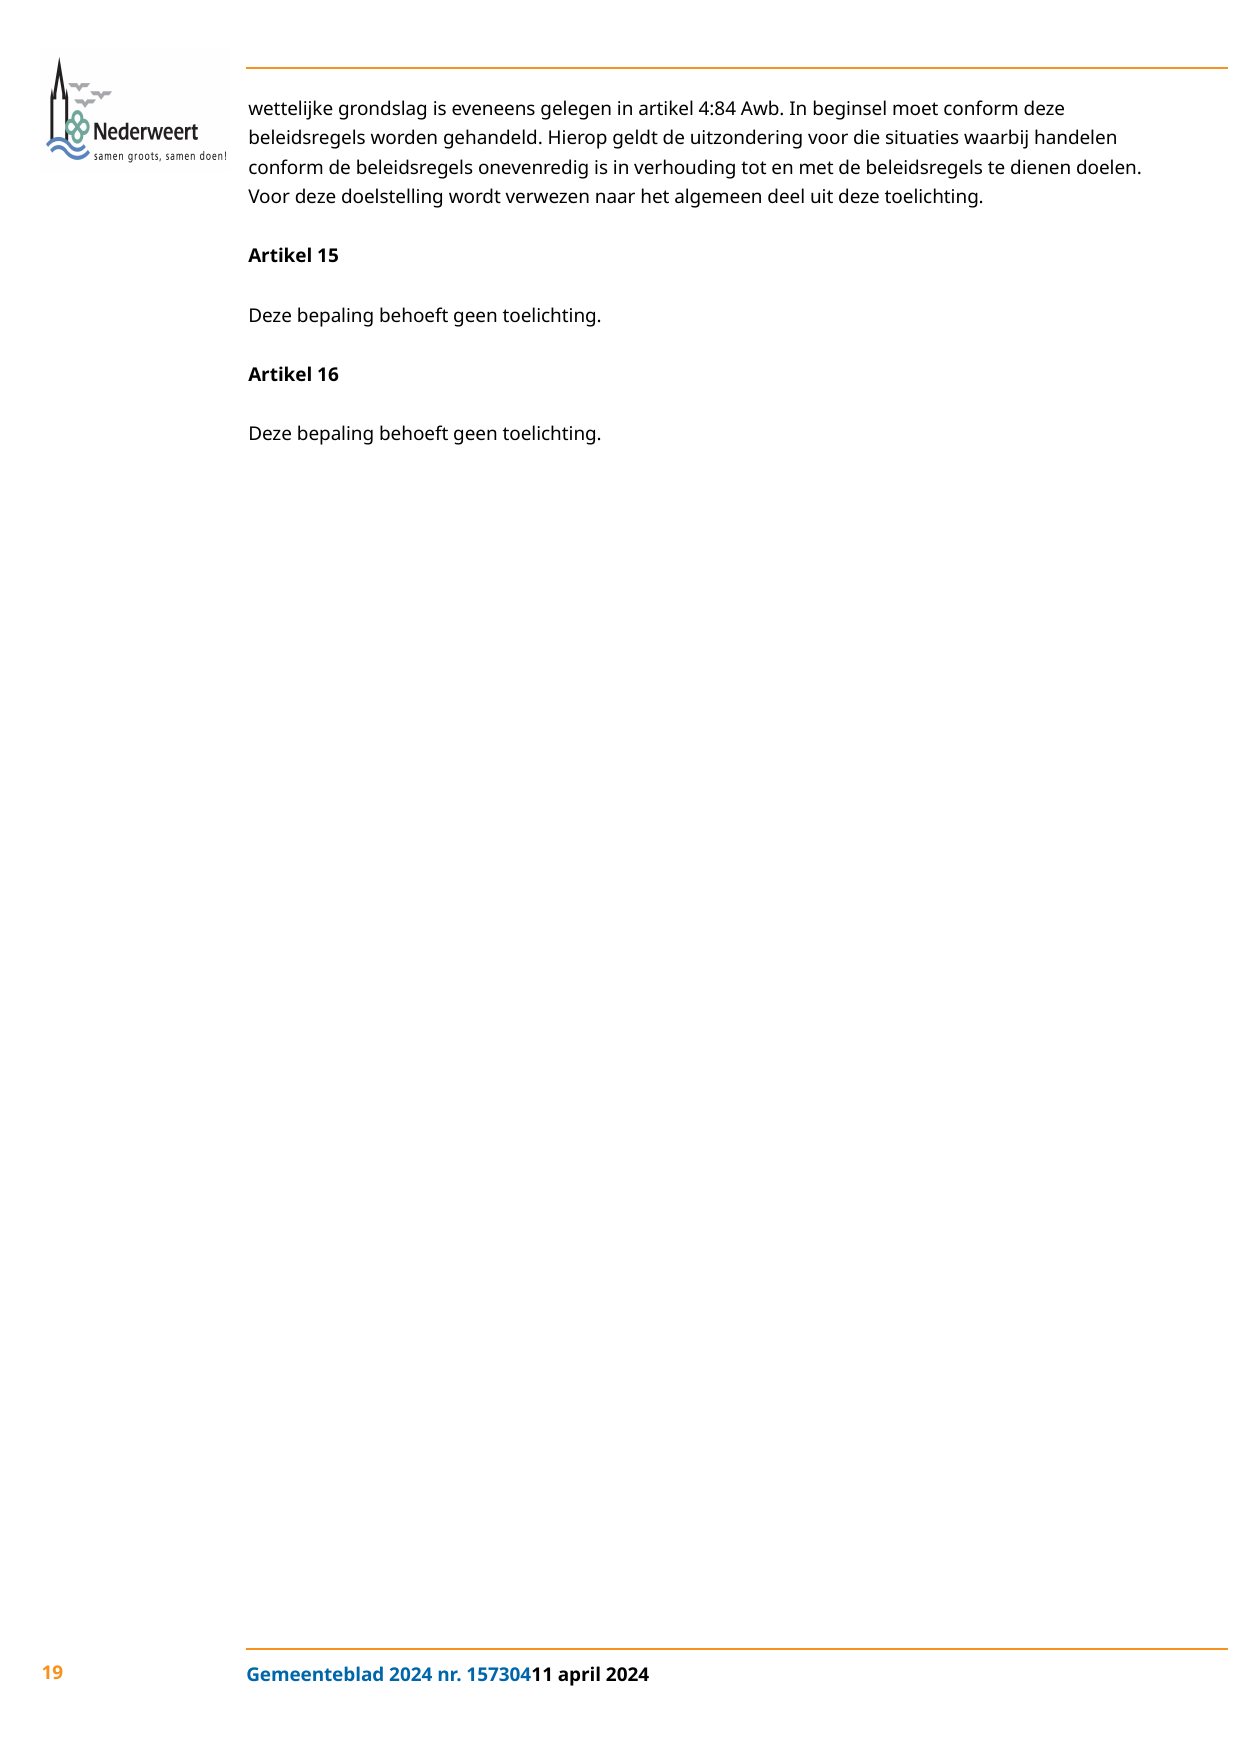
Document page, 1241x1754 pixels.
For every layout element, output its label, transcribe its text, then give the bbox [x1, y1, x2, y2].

text Artikel 15 [248, 243, 1152, 268]
text Artikel 16 [248, 361, 1152, 387]
text Deze bepaling behoeft geen toelichting. [248, 302, 1152, 328]
text Deze bepaling behoeft geen toelichting. [248, 420, 1152, 446]
picture [41, 47, 231, 172]
text wettelijke grondslag is eveneens gelegen in artikel 4:84 Awb. In beginsel moet conform deze beleidsregels worden gehandeld. Hierop geldt de uitzondering voor die situaties waarbij handelen conform de beleidsregels onevenredig is in verhouding tot en met de beleidsregels te dienen doelen. Voor deze doelstelling wordt verwezen naar het algemeen deel uit deze toelichting. [248, 95, 1152, 209]
